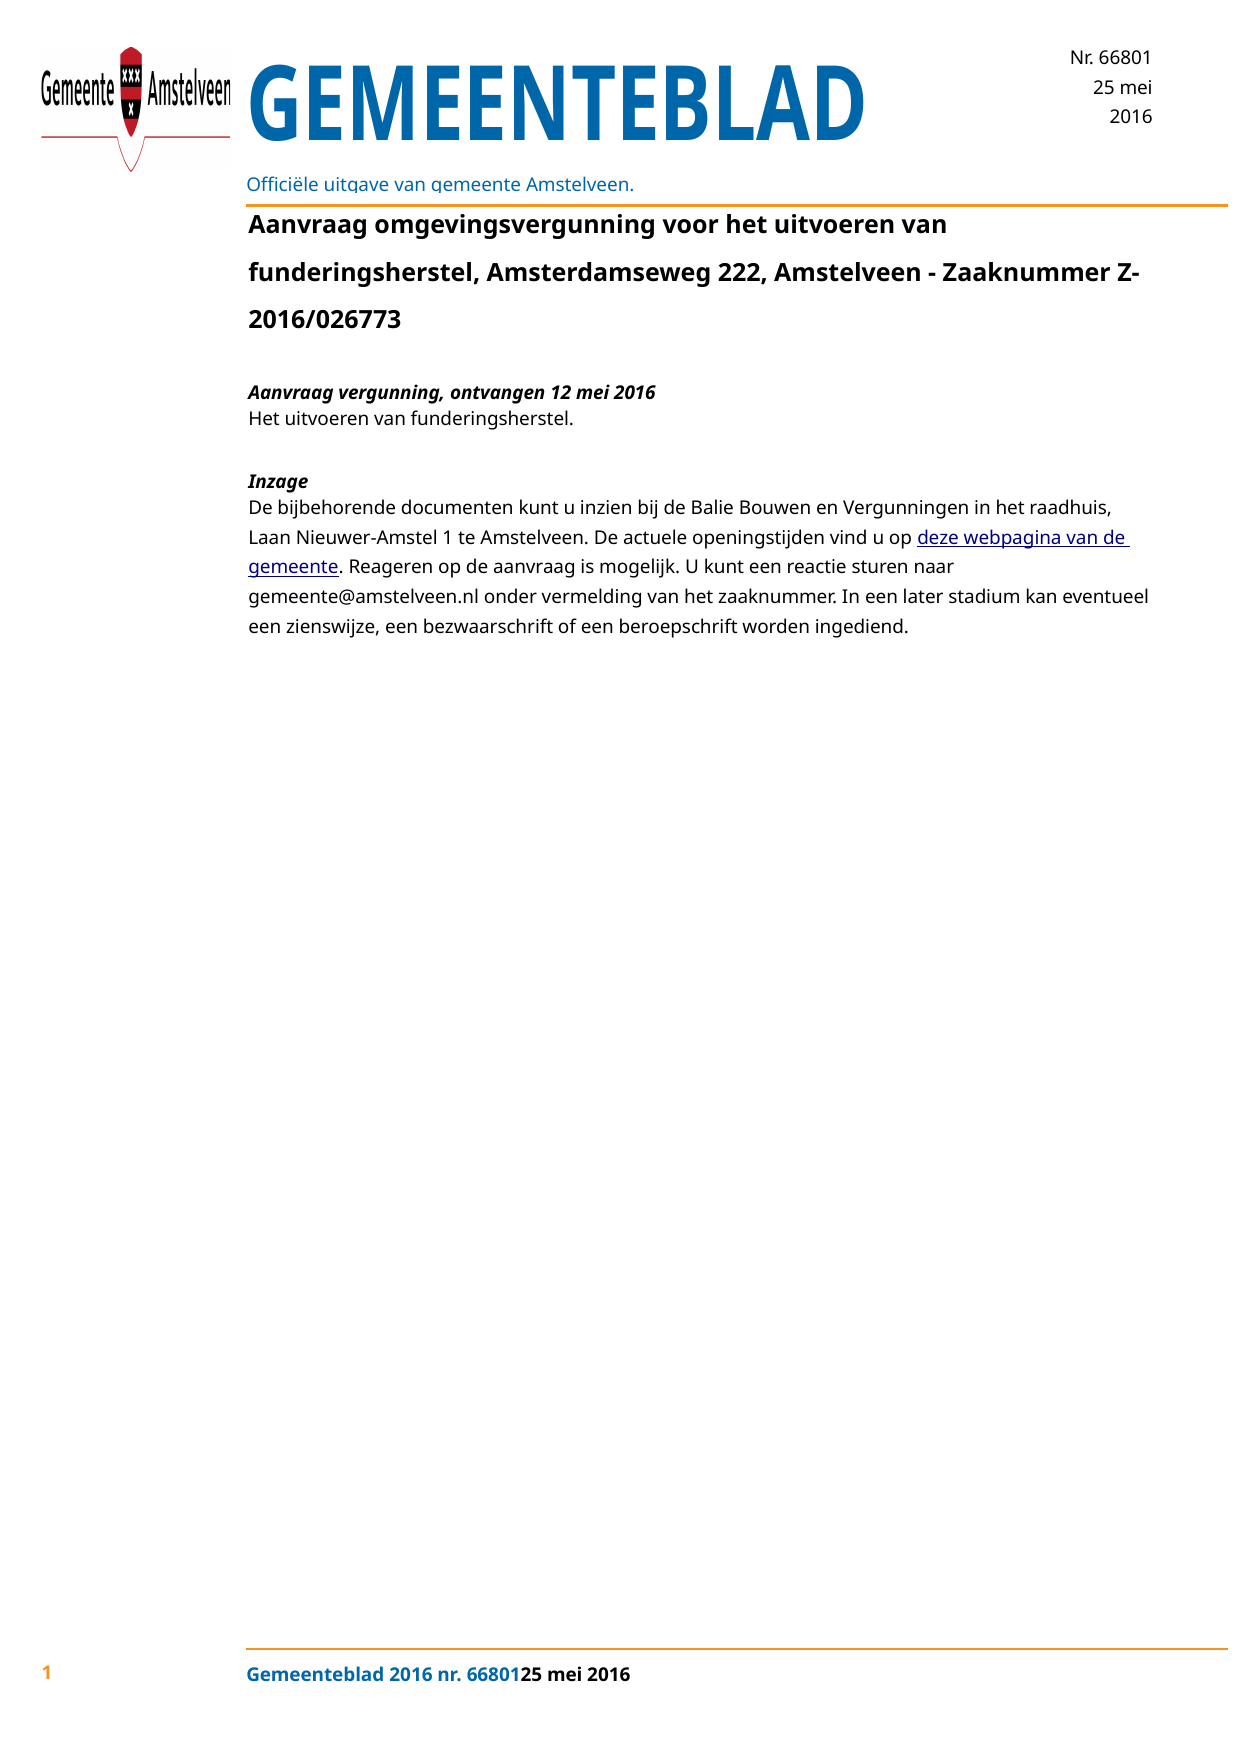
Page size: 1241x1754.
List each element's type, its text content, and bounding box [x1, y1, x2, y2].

text De bijbehorende documenten kunt u inzien bij de Balie Bouwen en Vergunningen in het raadhuis, Laan Nieuwer-Amstel 1 te Amstelveen. De actuele openingstijden vind u op deze webpagina van de gemeente. Reageren op de aanvraag is mogelijk. U kunt een reactie sturen naar gemeente@amstelveen.nl onder vermelding van het zaaknummer. In een later stadium kan eventueel een zienswijze, een bezwaarschrift of een beroepschrift worden ingediend. [248, 494, 1152, 638]
text Aanvraag vergunning, ontvangen 12 mei 2016 [248, 379, 1152, 405]
text Aanvraag omgevingsvergunning voor het uitvoeren van funderingsherstel, Amsterdamseweg 222, Amstelveen - Zaaknummer Z-2016/026773 [248, 207, 1152, 336]
picture [41, 47, 231, 172]
text Inzage [248, 469, 1152, 494]
text Het uitvoeren van funderingsherstel. [248, 405, 1152, 431]
